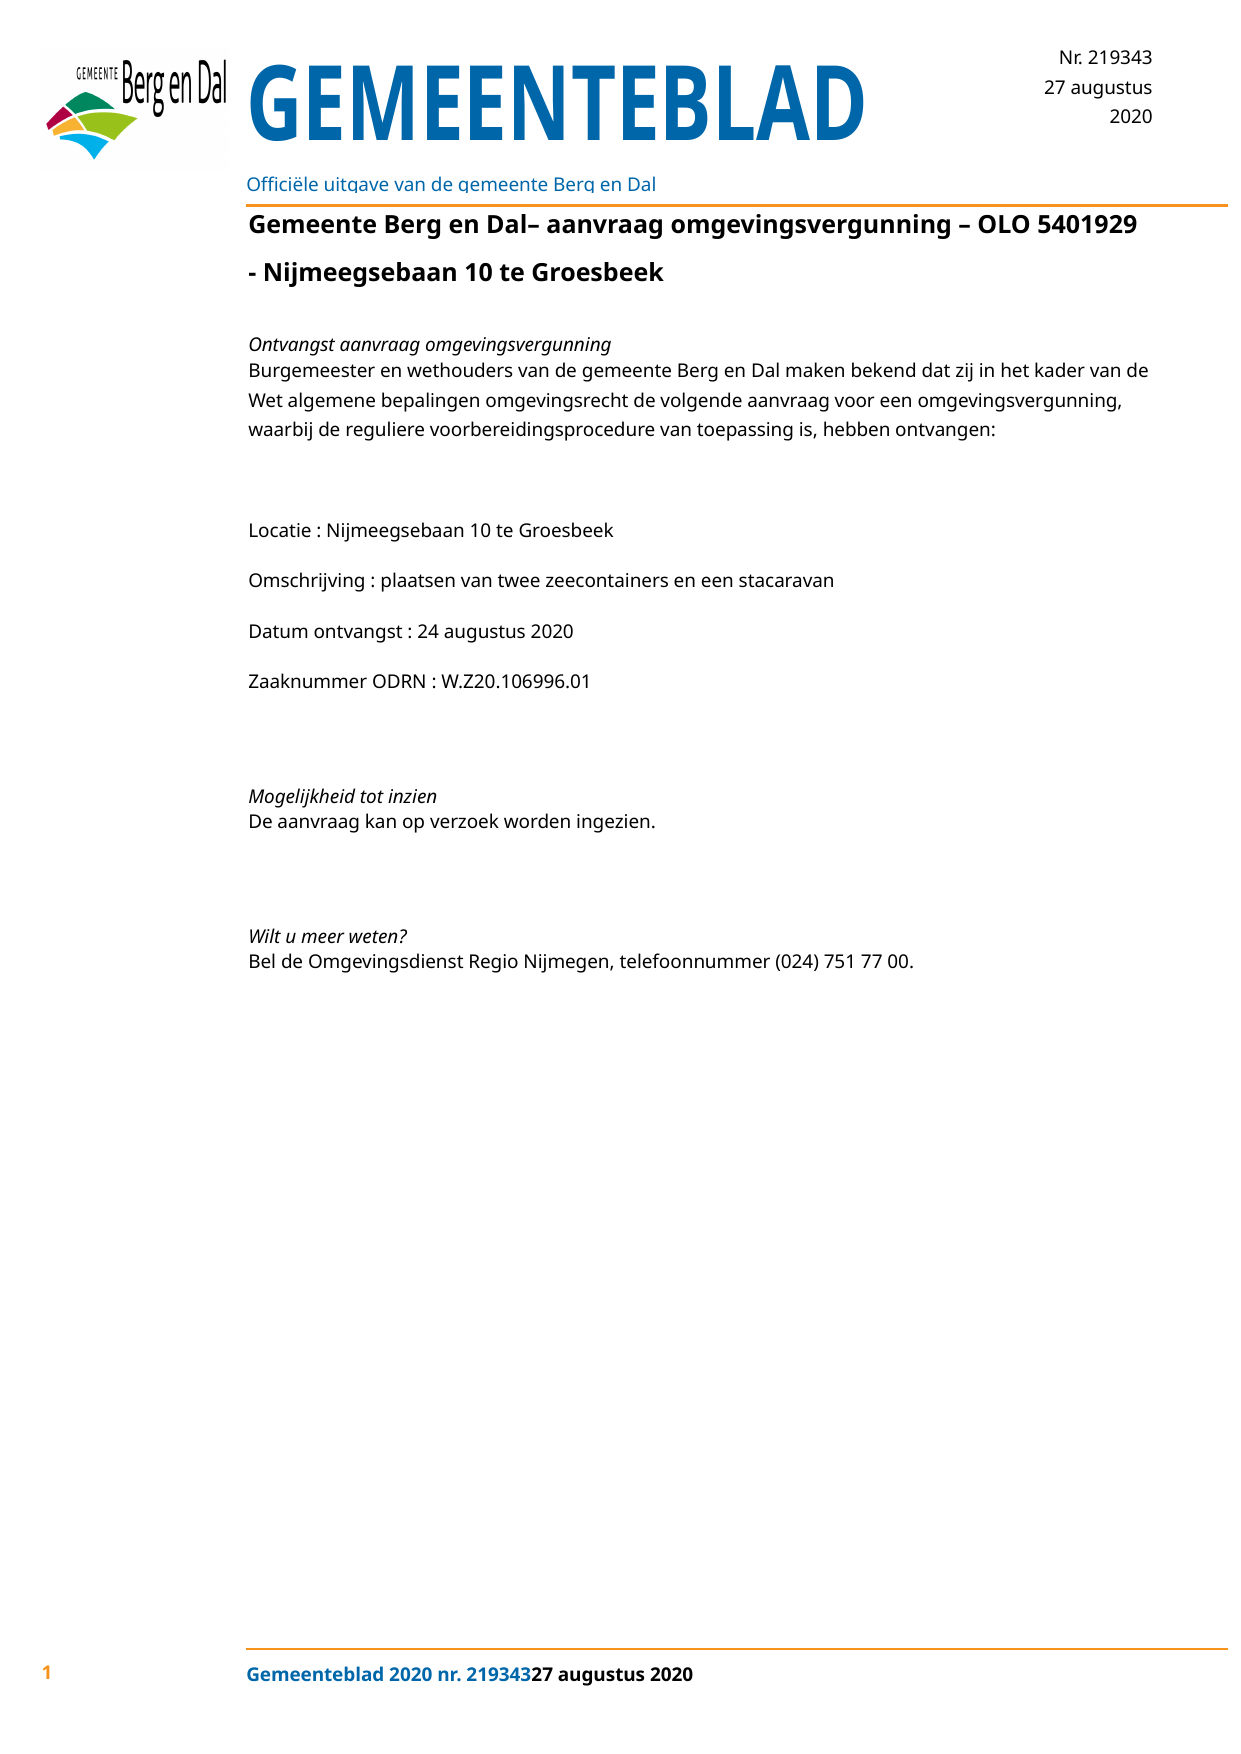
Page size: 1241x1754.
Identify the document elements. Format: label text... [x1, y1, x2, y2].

text Datum ontvangst : 24 augustus 2020 [248, 618, 1152, 644]
text Mogelijkheid tot inzien [248, 783, 1152, 808]
text Omschrijving : plaatsen van twee zeecontainers en een stacaravan [248, 568, 1152, 593]
text Ontvangst aanvraag omgevingsvergunning [248, 331, 1152, 357]
text De aanvraag kan op verzoek worden ingezien. [248, 808, 1152, 834]
text Burgemeester en wethouders van de gemeente Berg en Dal maken bekend dat zij in het kader van de Wet algemene bepalingen omgevingsrecht de volgende aanvraag voor een omgevingsvergunning, waarbij de reguliere voorbereidingsprocedure van toepassing is, hebben ontvangen: [248, 357, 1152, 442]
text Locatie : Nijmeegsebaan 10 te Groesbeek [248, 517, 1152, 543]
text Bel de Omgevingsdienst Regio Nijmegen, telefoonnummer (024) 751 77 00. [248, 949, 1152, 974]
text Gemeente Berg en Dal– aanvraag omgevingsvergunning – OLO 5401929 - Nijmeegsebaan 10 te Groesbeek [248, 207, 1152, 288]
text Wilt u meer weten? [248, 923, 1152, 949]
picture [41, 47, 231, 172]
text Zaaknummer ODRN : W.Z20.106996.01 [248, 668, 1152, 694]
